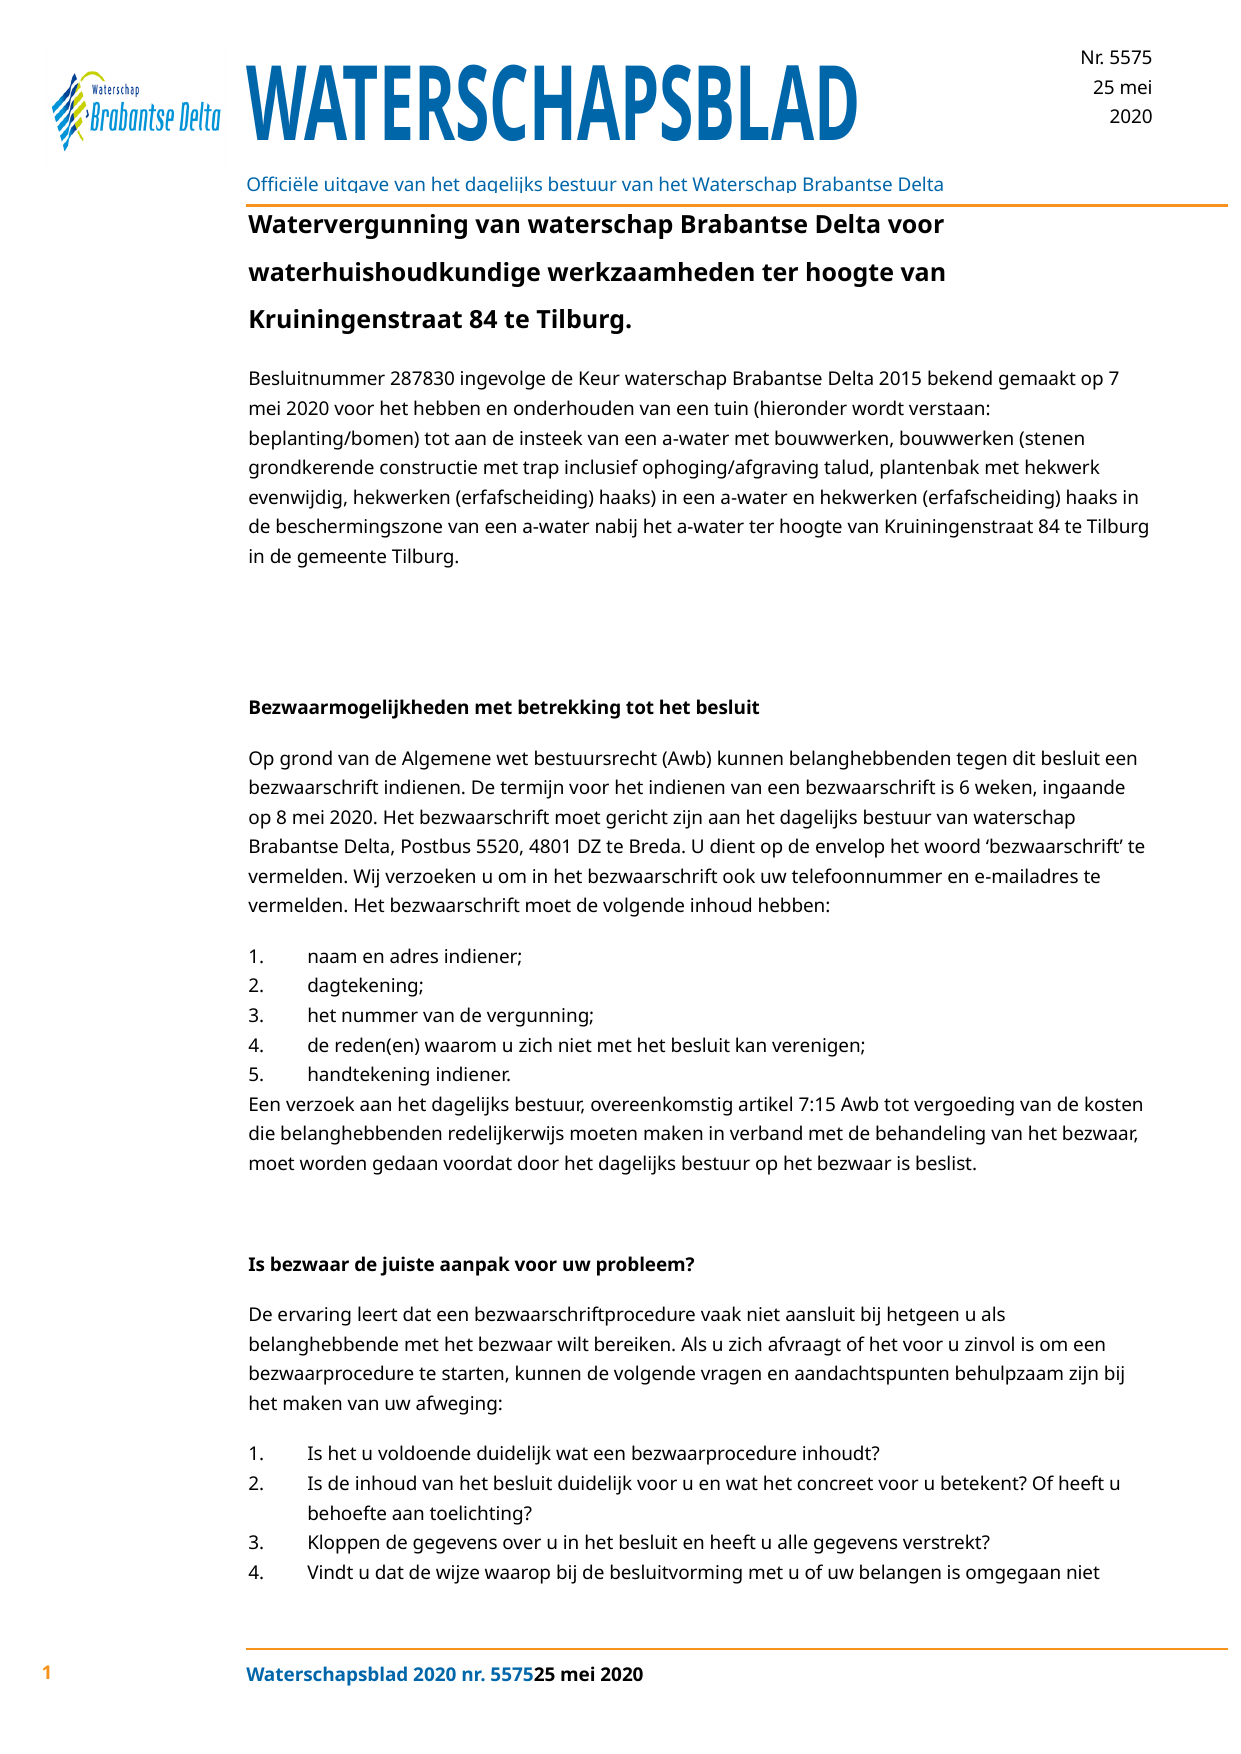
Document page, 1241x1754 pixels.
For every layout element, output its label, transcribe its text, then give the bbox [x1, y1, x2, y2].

text De ervaring leert dat een bezwaarschriftprocedure vaak niet aansluit bij hetgeen u als belanghebbende met het bezwaar wilt bereiken. Als u zich afvraagt of het voor u zinvol is om een bezwaarprocedure te starten, kunnen de volgende vragen en aandachtspunten behulpzaam zijn bij het maken van uw afweging: [248, 1301, 1152, 1416]
text Bezwaarmogelijkheden met betrekking tot het besluit [248, 694, 1152, 720]
picture [41, 47, 231, 172]
text Besluitnummer 287830 ingevolge de Keur waterschap Brabantse Delta 2015 bekend gemaakt op 7 mei 2020 voor het hebben en onderhouden van een tuin (hieronder wordt verstaan: beplanting/bomen) tot aan de insteek van een a-water met bouwwerken, bouwwerken (stenen grondkerende constructie met trap inclusief ophoging/afgraving talud, plantenbak met hekwerk evenwijdig, hekwerken (erfafscheiding) haaks) in een a-water en hekwerken (erfafscheiding) haaks in de beschermingszone van een a-water nabij het a-water ter hoogte van Kruiningenstraat 84 te Tilburg in de gemeente Tilburg. [248, 366, 1152, 569]
list Is de inhoud van het besluit duidelijk voor u en wat het concreet voor u betekent? Of heeft u behoefte aan toelichting? [248, 1470, 1152, 1525]
list handtekening indiener. [248, 1061, 1152, 1087]
list het nummer van de vergunning; [248, 1002, 1152, 1028]
list dagtekening; [248, 973, 1152, 998]
list Is het u voldoende duidelijk wat een bezwaarprocedure inhoudt? [248, 1441, 1152, 1466]
text Is bezwaar de juiste aanpak voor uw probleem? [248, 1251, 1152, 1277]
text Op grond van de Algemene wet bestuursrecht (Awb) kunnen belanghebbenden tegen dit besluit een bezwaarschrift indienen. De termijn voor het indienen van een bezwaarschrift is 6 weken, ingaande op 8 mei 2020. Het bezwaarschrift moet gericht zijn aan het dagelijks bestuur van waterschap Brabantse Delta, Postbus 5520, 4801 DZ te Breda. U dient op de envelop het woord ‘bezwaarschrift’ te vermelden. Wij verzoeken u om in het bezwaarschrift ook uw telefoonnummer en e‑mailadres te vermelden. Het bezwaarschrift moet de volgende inhoud hebben: [248, 745, 1152, 918]
text Watervergunning van waterschap Brabantse Delta voor waterhuishoudkundige werkzaamheden ter hoogte van Kruiningenstraat 84 te Tilburg. [248, 207, 1152, 336]
list Kloppen de gegevens over u in het besluit en heeft u alle gegevens verstrekt? [248, 1529, 1152, 1555]
list naam en adres indiener; [248, 943, 1152, 969]
list de reden(en) waarom u zich niet met het besluit kan verenigen; [248, 1032, 1152, 1057]
text Een verzoek aan het dagelijks bestuur, overeenkomstig artikel 7:15 Awb tot vergoeding van de kosten die belanghebbenden redelijkerwijs moeten maken in verband met de behandeling van het bezwaar, moet worden gedaan voordat door het dagelijks bestuur op het bezwaar is beslist. [248, 1091, 1152, 1176]
list Vindt u dat de wijze waarop bij de besluitvorming met u of uw belangen is omgegaan niet [248, 1559, 1152, 1584]
